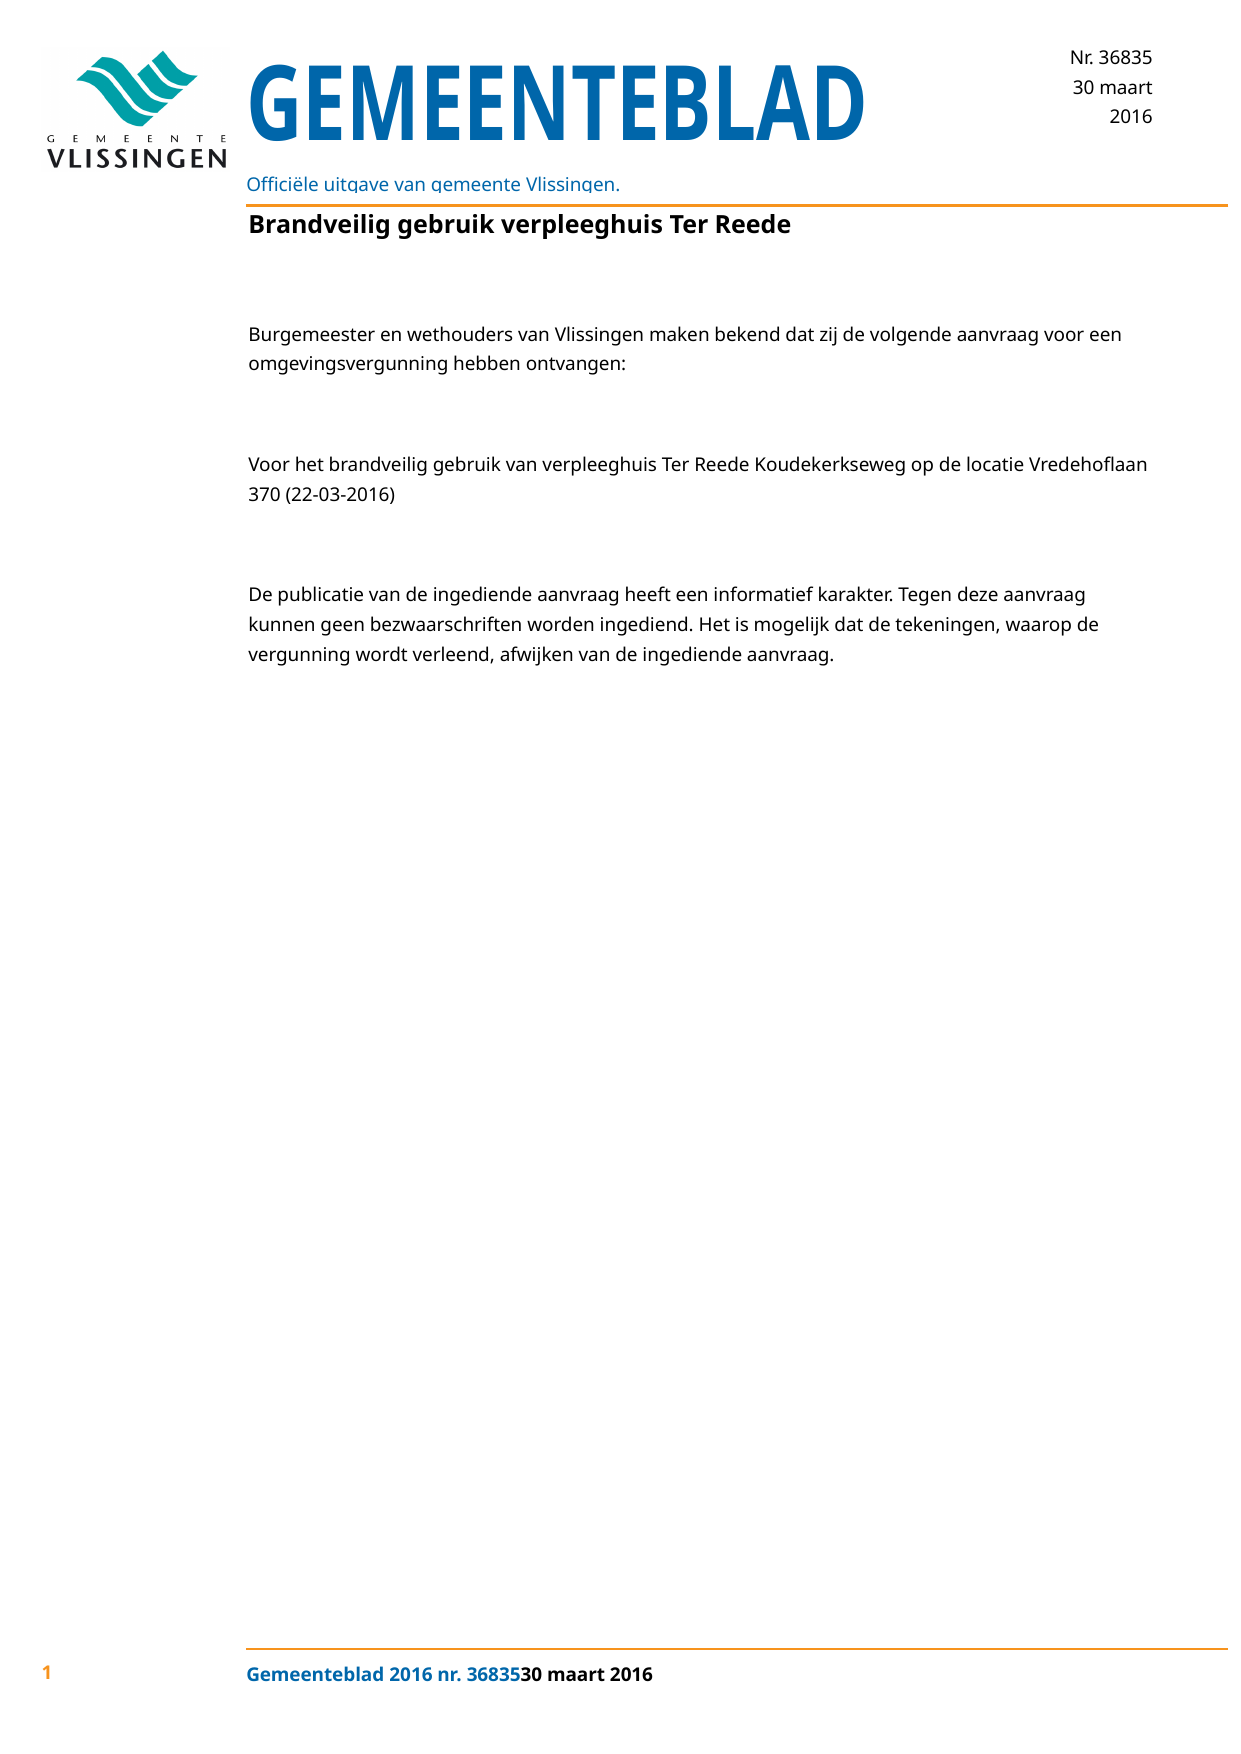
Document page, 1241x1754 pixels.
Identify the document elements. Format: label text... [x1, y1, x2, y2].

text De publicatie van de ingediende aanvraag heeft een informatief karakter. Tegen deze aanvraag kunnen geen bezwaarschriften worden ingediend. Het is mogelijk dat de tekeningen, waarop de vergunning wordt verleend, afwijken van de ingediende aanvraag. [248, 582, 1152, 666]
text Burgemeester en wethouders van Vlissingen maken bekend dat zij de volgende aanvraag voor een omgevingsvergunning hebben ontvangen: [248, 321, 1152, 376]
picture [41, 47, 231, 172]
text Voor het brandveilig gebruik van verpleeghuis Ter Reede Koudekerkseweg op de locatie Vredehoflaan 370 (22-03-2016) [248, 451, 1152, 506]
text Brandveilig gebruik verpleeghuis Ter Reede [248, 207, 1152, 241]
